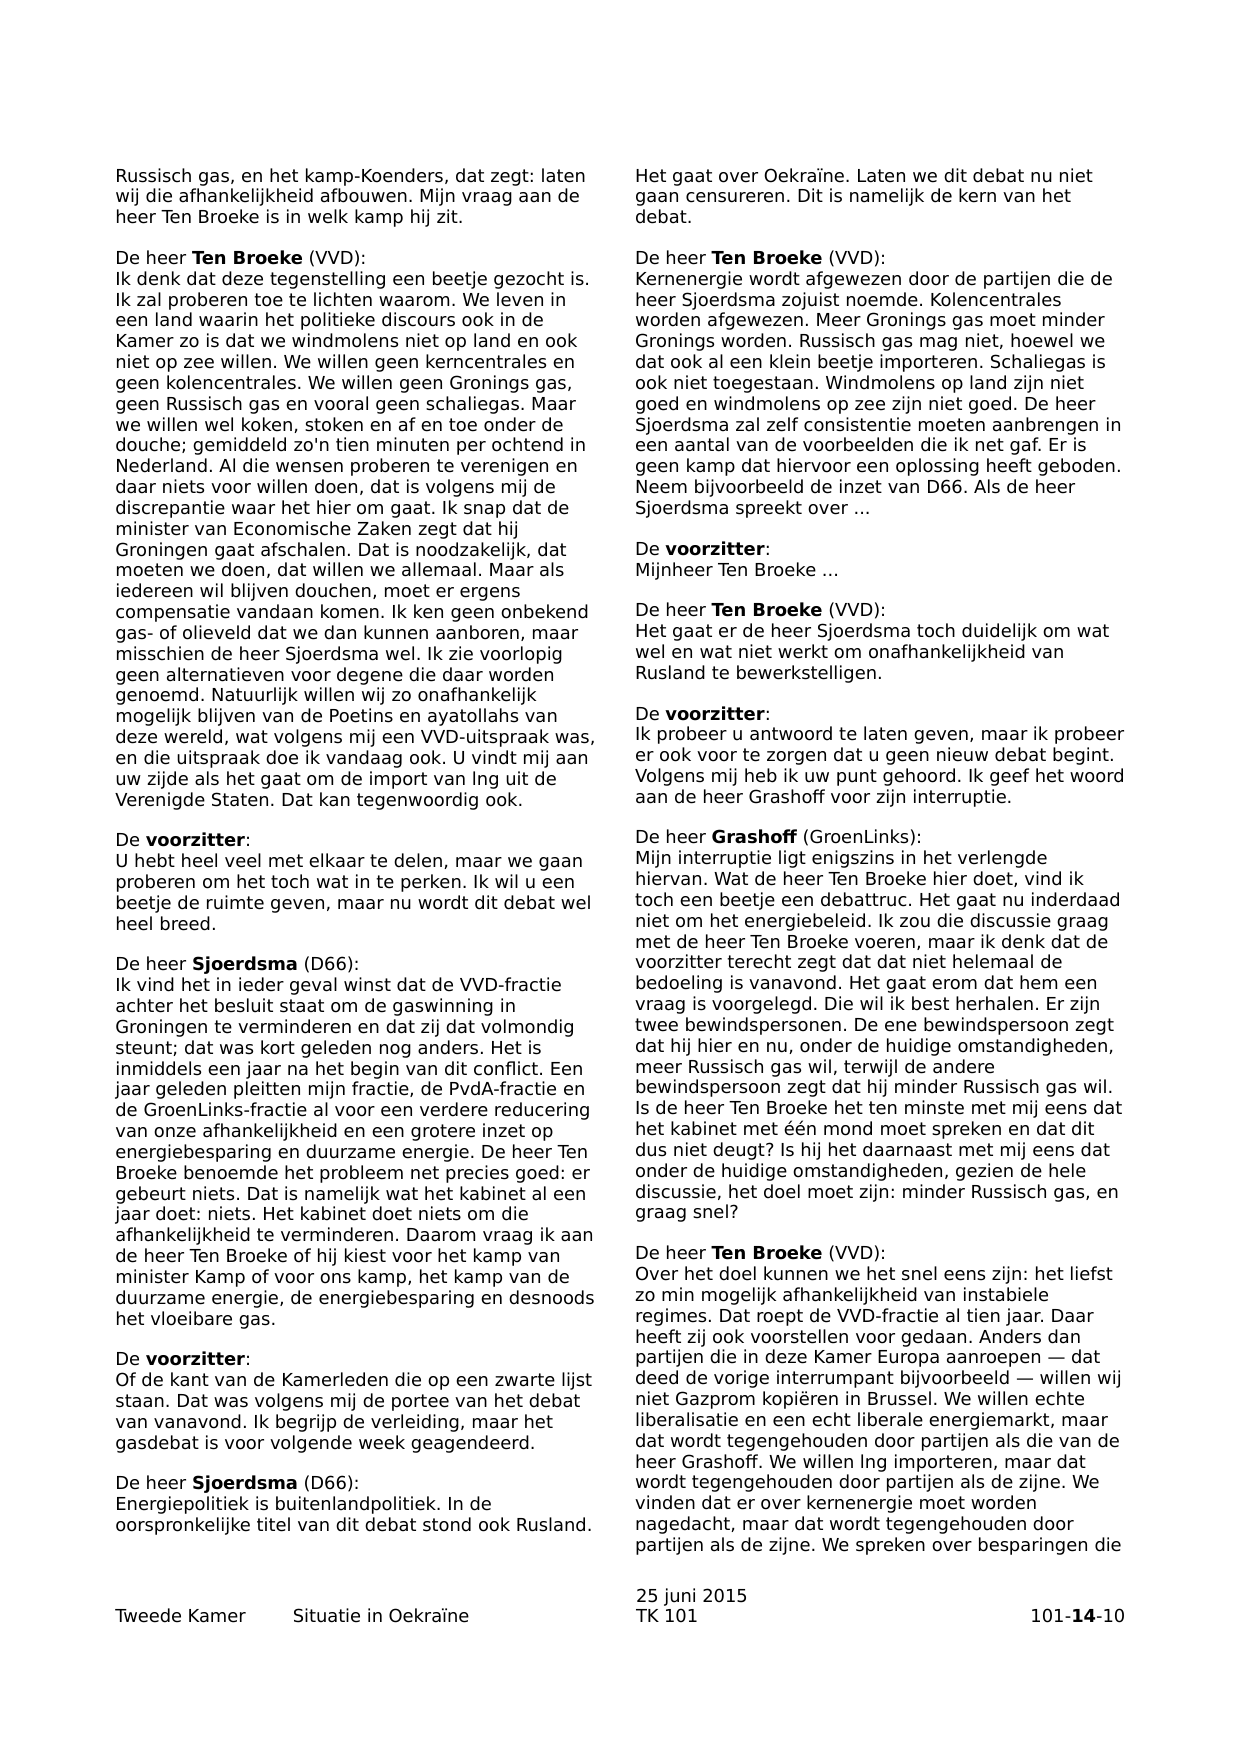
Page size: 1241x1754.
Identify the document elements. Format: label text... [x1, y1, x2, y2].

text De heer Sjoerdsma (D66): [115, 1473, 605, 1494]
text De heer Ten Broeke (VVD): [635, 1243, 1125, 1264]
text Over het doel kunnen we het snel eens zijn: het liefst zo min mogelijk afhankelijkheid van instabiele regimes. Dat roept de VVD-fractie al tien jaar. Daar heeft zij ook voorstellen voor gedaan. Anders dan partijen die in deze Kamer Europa aanroepen — dat deed de vorige interrumpant bijvoorbeeld — willen wij niet Gazprom kopiëren in Brussel. We willen echte liberalisatie en een echt liberale energiemarkt, maar dat wordt tegengehouden door partijen als die van de heer Grashoff. We willen lng importeren, maar dat wordt tegengehouden door partijen als de zijne. We vinden dat er over kernenergie moet worden nagedacht, maar dat wordt tegengehouden door partijen als de zijne. We spreken over besparingen die [635, 1264, 1125, 1556]
text Of de kant van de Kamerleden die op een zwarte lijst staan. Dat was volgens mij de portee van het debat van vanavond. Ik begrijp de verleiding, maar het gasdebat is voor volgende week geagendeerd. [115, 1370, 605, 1453]
text Het gaat er de heer Sjoerdsma toch duidelijk om wat wel en wat niet werkt om onafhankelijkheid van Rusland te bewerkstelligen. [635, 621, 1125, 683]
text De voorzitter: [635, 538, 1125, 559]
text Mijnheer Ten Broeke ... [635, 559, 1125, 580]
text De heer Ten Broeke (VVD): [635, 600, 1125, 621]
text Het gaat over Oekraïne. Laten we dit debat nu niet gaan censureren. Dit is namelijk de kern van het debat. [635, 165, 1125, 228]
text De heer Ten Broeke (VVD): [635, 248, 1125, 268]
text De voorzitter: [115, 1349, 605, 1370]
text Russisch gas, en het kamp-Koenders, dat zegt: laten wij die afhankelijkheid afbouwen. Mijn vraag aan de heer Ten Broeke is in welk kamp hij zit. [115, 165, 605, 228]
text Kernenergie wordt afgewezen door de partijen die de heer Sjoerdsma zojuist noemde. Kolencentrales worden afgewezen. Meer Gronings gas moet minder Gronings worden. Russisch gas mag niet, hoewel we dat ook al een klein beetje importeren. Schaliegas is ook niet toegestaan. Windmolens op land zijn niet goed en windmolens op zee zijn niet goed. De heer Sjoerdsma zal zelf consistentie moeten aanbrengen in een aantal van de voorbeelden die ik net gaf. Er is geen kamp dat hiervoor een oplossing heeft geboden. Neem bijvoorbeeld de inzet van D66. Als de heer Sjoerdsma spreekt over ... [635, 268, 1125, 518]
text Energiepolitiek is buitenlandpolitiek. In de oorspronkelijke titel van dit debat stond ook Rusland. [115, 1494, 605, 1536]
text U hebt heel veel met elkaar te delen, maar we gaan proberen om het toch wat in te perken. Ik wil u een beetje de ruimte geven, maar nu wordt dit debat wel heel breed. [115, 851, 605, 934]
text De heer Sjoerdsma (D66): [115, 954, 605, 975]
text De voorzitter: [115, 830, 605, 851]
text Ik denk dat deze tegenstelling een beetje gezocht is. Ik zal proberen toe te lichten waarom. We leven in een land waarin het politieke discours ook in de Kamer zo is dat we windmolens niet op land en ook niet op zee willen. We willen geen kerncentrales en geen kolencentrales. We willen geen Gronings gas, geen Russisch gas en vooral geen schaliegas. Maar we willen wel koken, stoken en af en toe onder de douche; gemiddeld zo'n tien minuten per ochtend in Nederland. Al die wensen proberen te verenigen en daar niets voor willen doen, dat is volgens mij de discrepantie waar het hier om gaat. Ik snap dat de minister van Economische Zaken zegt dat hij Groningen gaat afschalen. Dat is noodzakelijk, dat moeten we doen, dat willen we allemaal. Maar als iedereen wil blijven douchen, moet er ergens compensatie vandaan komen. Ik ken geen onbekend gas- of olieveld dat we dan kunnen aanboren, maar misschien de heer Sjoerdsma wel. Ik zie voorlopig geen alternatieven voor degene die daar worden genoemd. Natuurlijk willen wij zo onafhankelijk mogelijk blijven van de Poetins en ayatollahs van deze wereld, wat volgens mij een VVD-uitspraak was, en die uitspraak doe ik vandaag ook. U vindt mij aan uw zijde als het gaat om de import van lng uit de Verenigde Staten. Dat kan tegenwoordig ook. [115, 268, 605, 810]
text Mijn interruptie ligt enigszins in het verlengde hiervan. Wat de heer Ten Broeke hier doet, vind ik toch een beetje een debattruc. Het gaat nu inderdaad niet om het energiebeleid. Ik zou die discussie graag met de heer Ten Broeke voeren, maar ik denk dat de voorzitter terecht zegt dat dat niet helemaal de bedoeling is vanavond. Het gaat erom dat hem een vraag is voorgelegd. Die wil ik best herhalen. Er zijn twee bewindspersonen. De ene bewindspersoon zegt dat hij hier en nu, onder de huidige omstandigheden, meer Russisch gas wil, terwijl de andere bewindspersoon zegt dat hij minder Russisch gas wil. Is de heer Ten Broeke het ten minste met mij eens dat het kabinet met één mond moet spreken en dat dit dus niet deugt? Is hij het daarnaast met mij eens dat onder de huidige omstandigheden, gezien de hele discussie, het doel moet zijn: minder Russisch gas, en graag snel? [635, 848, 1125, 1223]
text Ik vind het in ieder geval winst dat de VVD-fractie achter het besluit staat om de gaswinning in Groningen te verminderen en dat zij dat volmondig steunt; dat was kort geleden nog anders. Het is inmiddels een jaar na het begin van dit conflict. Een jaar geleden pleitten mijn fractie, de PvdA-fractie en de GroenLinks-fractie al voor een verdere reducering van onze afhankelijkheid en een grotere inzet op energiebesparing en duurzame energie. De heer Ten Broeke benoemde het probleem net precies goed: er gebeurt niets. Dat is namelijk wat het kabinet al een jaar doet: niets. Het kabinet doet niets om die afhankelijkheid te verminderen. Daarom vraag ik aan de heer Ten Broeke of hij kiest voor het kamp van minister Kamp of voor ons kamp, het kamp van de duurzame energie, de energiebesparing en desnoods het vloeibare gas. [115, 975, 605, 1329]
text De voorzitter: [635, 703, 1125, 724]
text De heer Ten Broeke (VVD): [115, 248, 605, 268]
text Ik probeer u antwoord te laten geven, maar ik probeer er ook voor te zorgen dat u geen nieuw debat begint. Volgens mij heb ik uw punt gehoord. Ik geef het woord aan de heer Grashoff voor zijn interruptie. [635, 724, 1125, 807]
text De heer Grashoff (GroenLinks): [635, 827, 1125, 848]
